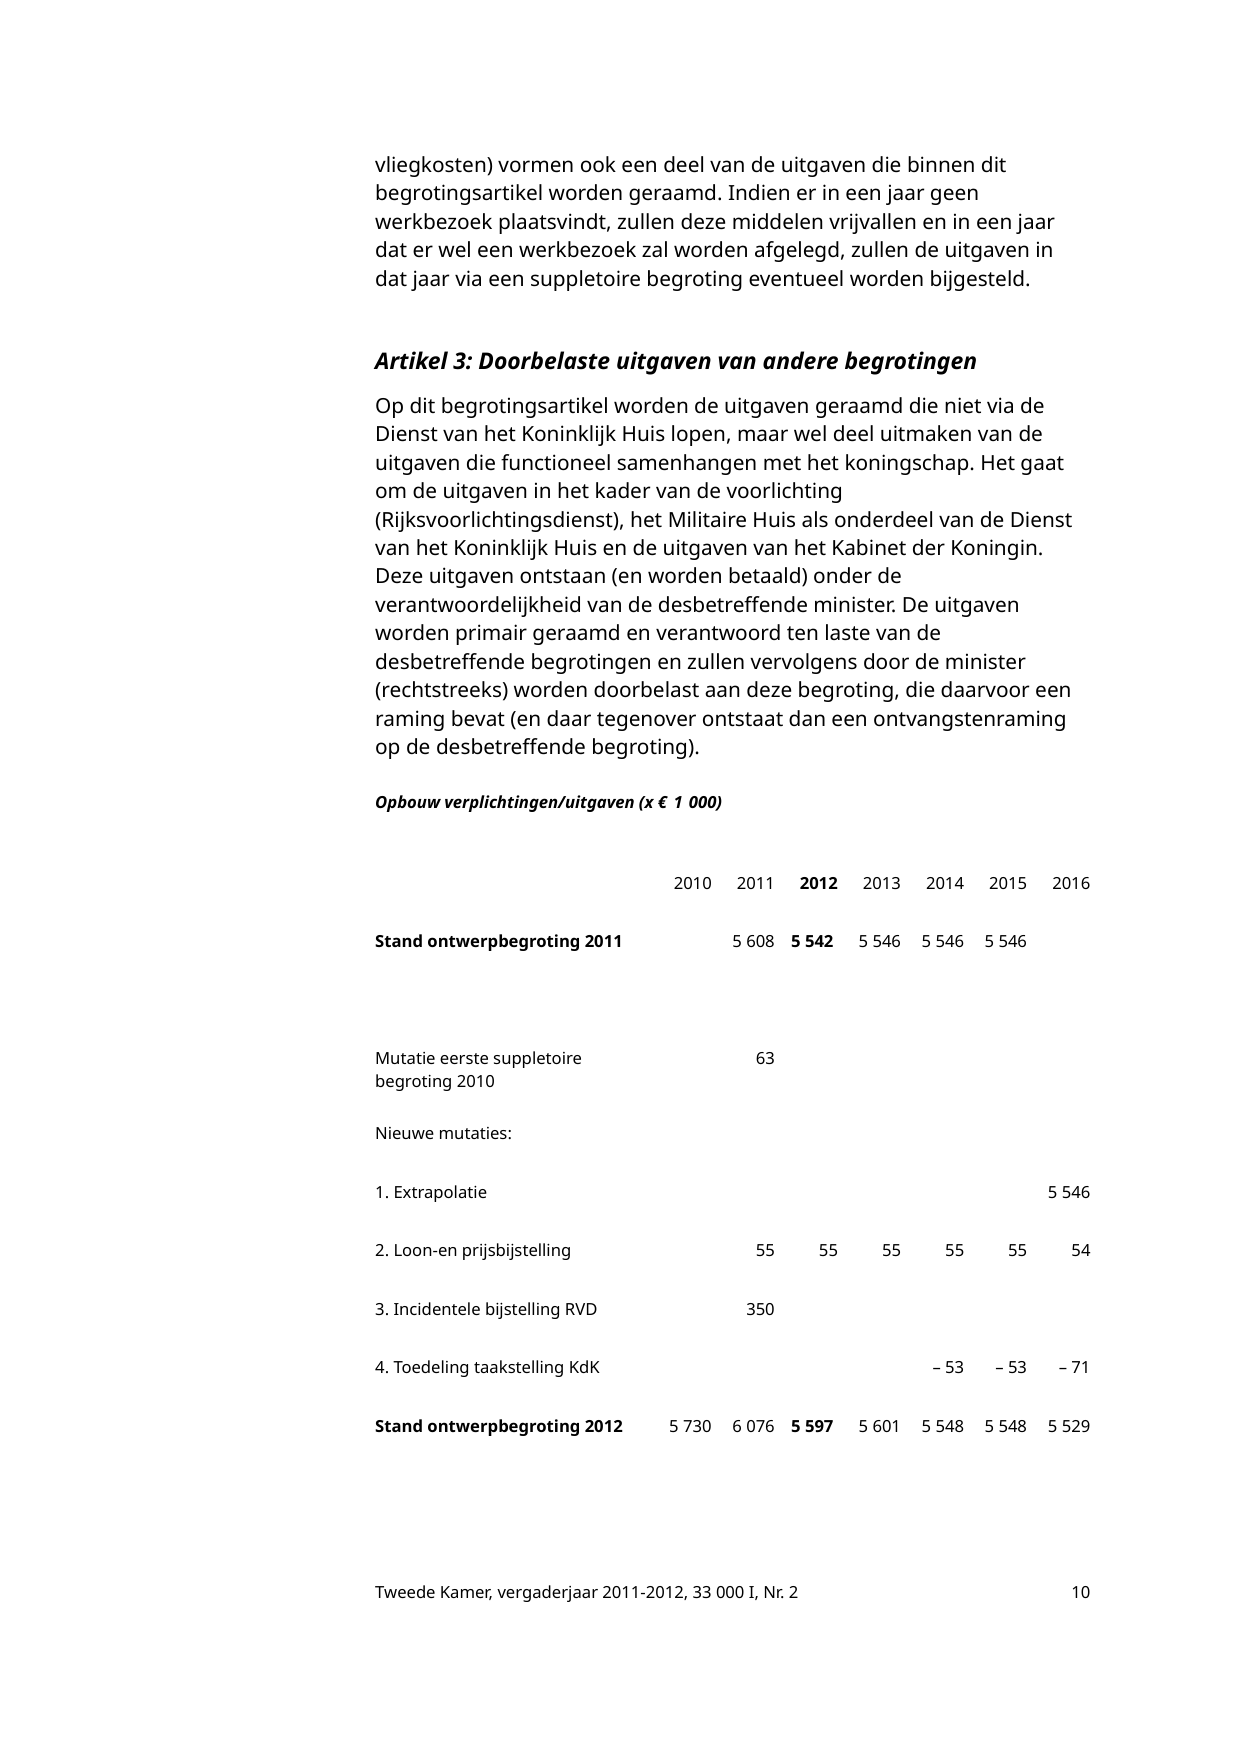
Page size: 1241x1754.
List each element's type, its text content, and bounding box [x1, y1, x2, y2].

table_cell [1027, 930, 1090, 988]
table_cell [838, 1180, 901, 1239]
table_cell [775, 1297, 838, 1356]
text vliegkosten) vormen ook een deel van de uitgaven die binnen dit begrotingsartikel worden geraamd. Indien er in een jaar geen werkbezoek plaatsvindt, zullen deze middelen vrijvallen en in een jaar dat er wel een werkbezoek zal worden afgelegd, zullen de uitgaven in dat jaar via een suppletoire begroting eventueel worden bijgesteld. [375, 150, 1090, 292]
table_cell [648, 988, 711, 1047]
table_cell [711, 1180, 774, 1239]
table_cell [838, 1297, 901, 1356]
table_cell 2. Loon-en prijsbijstelling [375, 1239, 648, 1297]
table_cell – 53 [901, 1356, 964, 1414]
table_cell – 53 [964, 1356, 1027, 1414]
table_cell Mutatie eerste suppletoire begroting 2010 [375, 1047, 648, 1122]
table_cell [648, 1297, 711, 1356]
table_cell [775, 1047, 838, 1122]
table_cell [648, 1239, 711, 1297]
table_cell [775, 988, 838, 1047]
table_cell 5 548 [901, 1414, 964, 1467]
table_cell 5 730 [648, 1414, 711, 1467]
table_cell 4. Toedeling taakstelling KdK [375, 1356, 648, 1414]
table_header [375, 871, 648, 930]
table_cell [775, 1180, 838, 1239]
table_cell [648, 930, 711, 988]
table_header 2011 [711, 871, 774, 930]
table_cell [1027, 1297, 1090, 1356]
table_cell 5 608 [711, 930, 774, 988]
table_cell [838, 988, 901, 1047]
table_cell [901, 1047, 964, 1122]
table_cell 54 [1027, 1239, 1090, 1297]
table_cell 6 076 [711, 1414, 774, 1467]
table_cell [964, 1047, 1027, 1122]
table_cell [901, 1122, 964, 1180]
table_cell 5 542 [775, 930, 838, 988]
table_cell 5 601 [838, 1414, 901, 1467]
table_cell [901, 1180, 964, 1239]
table_cell Stand ontwerpbegroting 2011 [375, 930, 648, 988]
table_cell 55 [775, 1239, 838, 1297]
table_cell [1027, 988, 1090, 1047]
table_cell [964, 1297, 1027, 1356]
table_cell [648, 1047, 711, 1122]
table_cell 55 [838, 1239, 901, 1297]
table_cell [711, 1122, 774, 1180]
table_cell [1027, 1047, 1090, 1122]
table_cell [964, 1180, 1027, 1239]
table_cell 5 546 [1027, 1180, 1090, 1239]
table_cell [1027, 1122, 1090, 1180]
table_cell [775, 1122, 838, 1180]
table_cell 350 [711, 1297, 774, 1356]
subtitle Artikel 3: Doorbelaste uitgaven van andere begrotingen [375, 345, 1090, 376]
table_cell 63 [711, 1047, 774, 1122]
table_cell 3. Incidentele bijstelling RVD [375, 1297, 648, 1356]
table_cell [838, 1122, 901, 1180]
table_cell [838, 1047, 901, 1122]
table_cell [901, 1297, 964, 1356]
text Op dit begrotingsartikel worden de uitgaven geraamd die niet via de Dienst van het Koninklijk Huis lopen, maar wel deel uitmaken van de uitgaven die functioneel samenhangen met het koningschap. Het gaat om de uitgaven in het kader van de voorlichting (Rijksvoorlichtingsdienst), het Militaire Huis als onderdeel van de Dienst van het Koninklijk Huis en de uitgaven van het Kabinet der Koningin. Deze uitgaven ontstaan (en worden betaald) onder de verantwoordelijkheid van de desbetreffende minister. De uitgaven worden primair geraamd en verantwoord ten laste van de desbetreffende begrotingen en zullen vervolgens door de minister (rechtstreeks) worden doorbelast aan deze begroting, die daarvoor een raming bevat (en daar tegenover ontstaat dan een ontvangstenraming op de desbetreffende begroting). [375, 391, 1090, 761]
table_cell [964, 988, 1027, 1047]
table_cell Nieuwe mutaties: [375, 1122, 648, 1180]
text Opbouw verplichtingen/uitgaven (x € 1 000) [375, 791, 1090, 813]
table_cell 5 529 [1027, 1414, 1090, 1467]
table_cell [711, 1356, 774, 1414]
table_cell 5 597 [775, 1414, 838, 1467]
table_header 2015 [964, 871, 1027, 930]
table_cell [775, 1356, 838, 1414]
table_cell 1. Extrapolatie [375, 1180, 648, 1239]
table_cell [648, 1356, 711, 1414]
table_header 2016 [1027, 871, 1090, 930]
table_cell [901, 988, 964, 1047]
table_cell [648, 1122, 711, 1180]
table_cell 5 548 [964, 1414, 1027, 1467]
table_cell [375, 988, 648, 1047]
table_header 2012 [775, 871, 838, 930]
table_cell – 71 [1027, 1356, 1090, 1414]
table_cell [838, 1356, 901, 1414]
table_header 2010 [648, 871, 711, 930]
table_cell 5 546 [964, 930, 1027, 988]
table_cell 55 [711, 1239, 774, 1297]
table_cell Stand ontwerpbegroting 2012 [375, 1414, 648, 1467]
table_cell 55 [964, 1239, 1027, 1297]
table_cell 5 546 [838, 930, 901, 988]
table_cell 55 [901, 1239, 964, 1297]
table_cell [648, 1180, 711, 1239]
table_cell [964, 1122, 1027, 1180]
table_header 2013 [838, 871, 901, 930]
table_cell [711, 988, 774, 1047]
table_cell 5 546 [901, 930, 964, 988]
table_header 2014 [901, 871, 964, 930]
